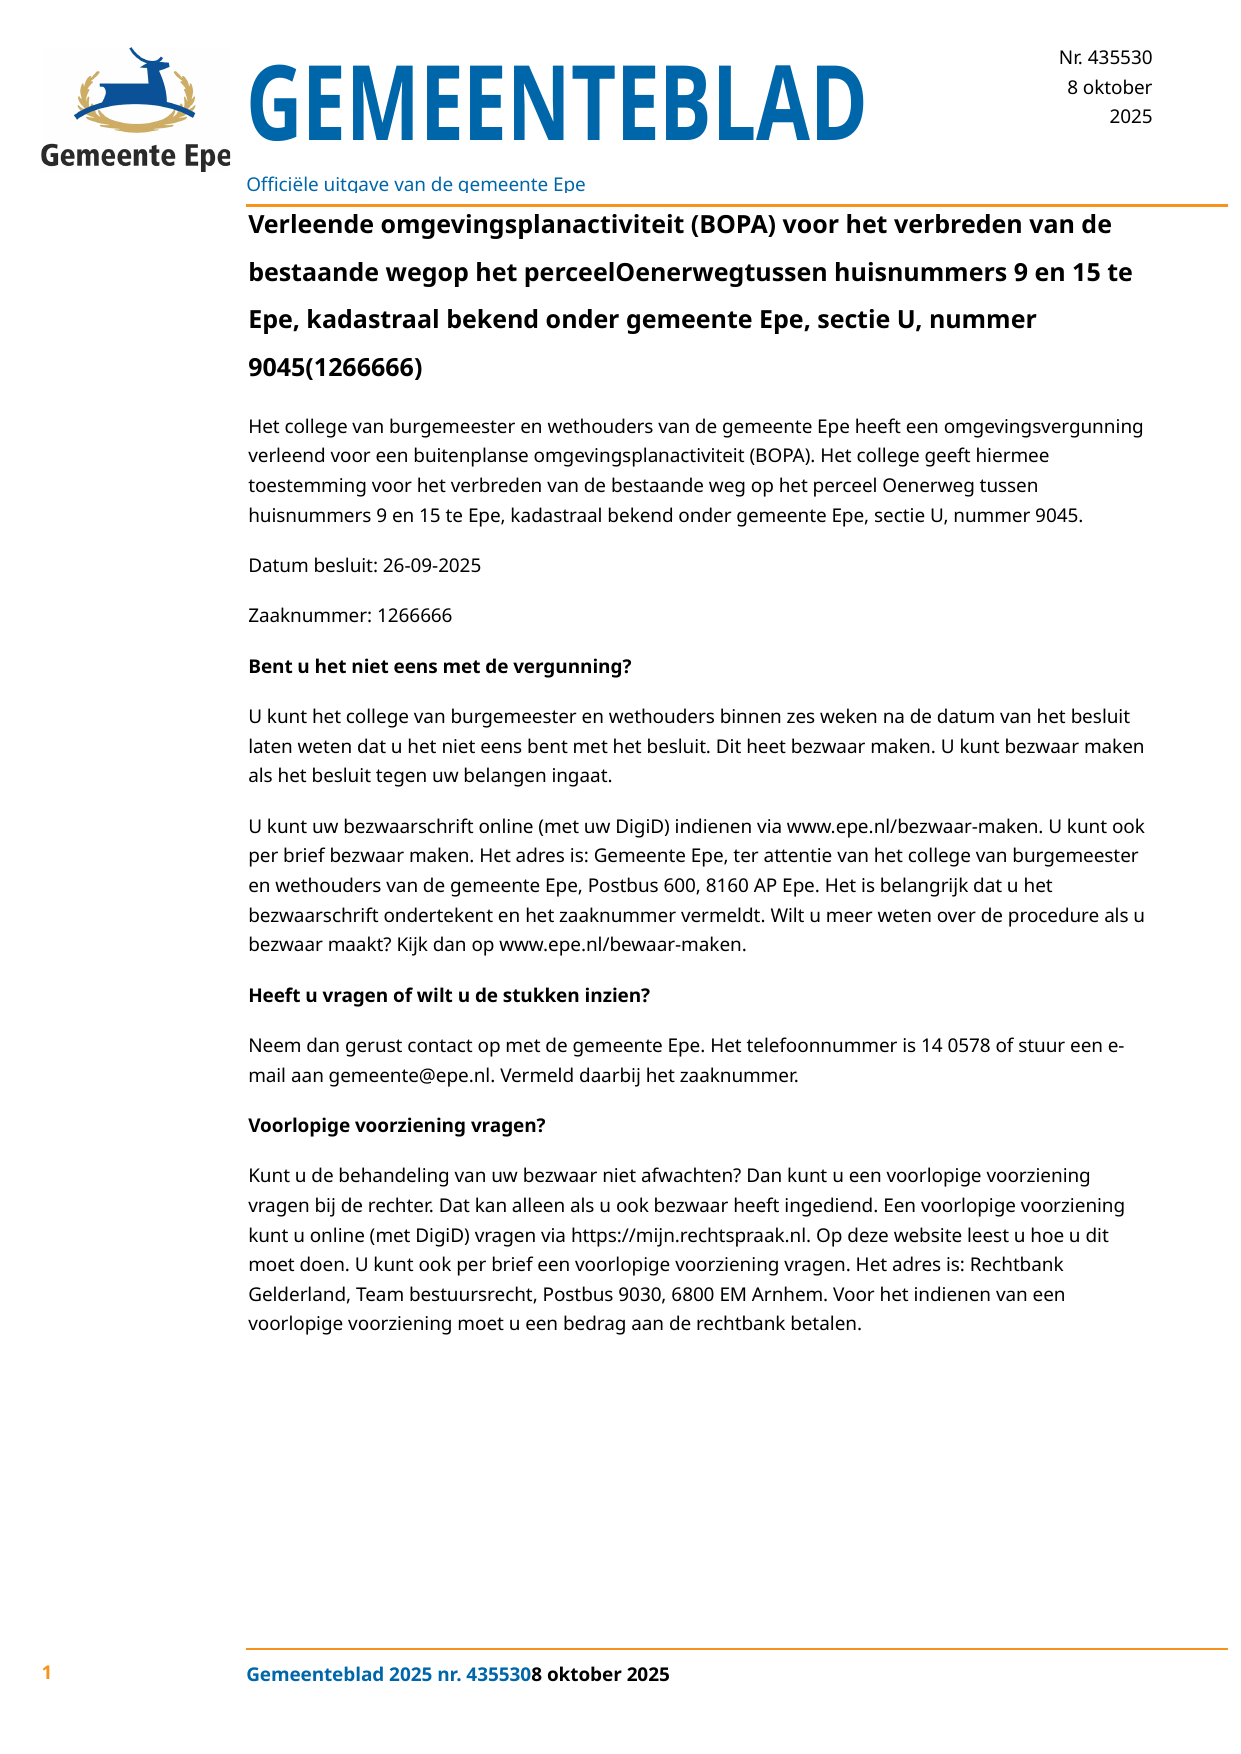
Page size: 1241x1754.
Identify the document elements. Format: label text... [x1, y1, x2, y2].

picture [41, 47, 231, 172]
text U kunt het college van burgemeester en wethouders binnen zes weken na de datum van het besluit laten weten dat u het niet eens bent met het besluit. Dit heet bezwaar maken. U kunt bezwaar maken als het besluit tegen uw belangen ingaat. [248, 703, 1152, 788]
text Het college van burgemeester en wethouders van de gemeente Epe heeft een omgevingsvergunning verleend voor een buitenplanse omgevingsplanactiviteit (BOPA). Het college geeft hiermee toestemming voor het verbreden van de bestaande weg op het perceel Oenerweg tussen huisnummers 9 en 15 te Epe, kadastraal bekend onder gemeente Epe, sectie U, nummer 9045. [248, 413, 1152, 528]
text Bent u het niet eens met de vergunning? [248, 653, 1152, 679]
text U kunt uw bezwaarschrift online (met uw DigiD) indienen via www.epe.nl/bezwaar-maken. U kunt ook per brief bezwaar maken. Het adres is: Gemeente Epe, ter attentie van het college van burgemeester en wethouders van de gemeente Epe, Postbus 600, 8160 AP Epe. Het is belangrijk dat u het bezwaarschrift ondertekent en het zaaknummer vermeldt. Wilt u meer weten over de procedure als u bezwaar maakt? Kijk dan op www.epe.nl/bewaar-maken. [248, 813, 1152, 957]
text Neem dan gerust contact op met de gemeente Epe. Het telefoonnummer is 14 0578 of stuur een e-mail aan gemeente@epe.nl. Vermeld daarbij het zaaknummer. [248, 1032, 1152, 1088]
text Zaaknummer: 1266666 [248, 603, 1152, 628]
text Datum besluit: 26-09-2025 [248, 552, 1152, 578]
text Voorlopige voorziening vragen? [248, 1112, 1152, 1138]
text Heeft u vragen of wilt u de stukken inzien? [248, 982, 1152, 1008]
text Verleende omgevingsplanactiviteit (BOPA) voor het verbreden van de bestaande wegop het perceelOenerwegtussen huisnummers 9 en 15 te Epe, kadastraal bekend onder gemeente Epe, sectie U, nummer 9045(1266666) [248, 207, 1152, 384]
text Kunt u de behandeling van uw bezwaar niet afwachten? Dan kunt u een voorlopige voorziening vragen bij de rechter. Dat kan alleen als u ook bezwaar heeft ingediend. Een voorlopige voorziening kunt u online (met DigiD) vragen via https://mijn.rechtspraak.nl. Op deze website leest u hoe u dit moet doen. U kunt ook per brief een voorlopige voorziening vragen. Het adres is: Rechtbank Gelderland, Team bestuursrecht, Postbus 9030, 6800 EM Arnhem. Voor het indienen van een voorlopige voorziening moet u een bedrag aan de rechtbank betalen. [248, 1163, 1152, 1336]
